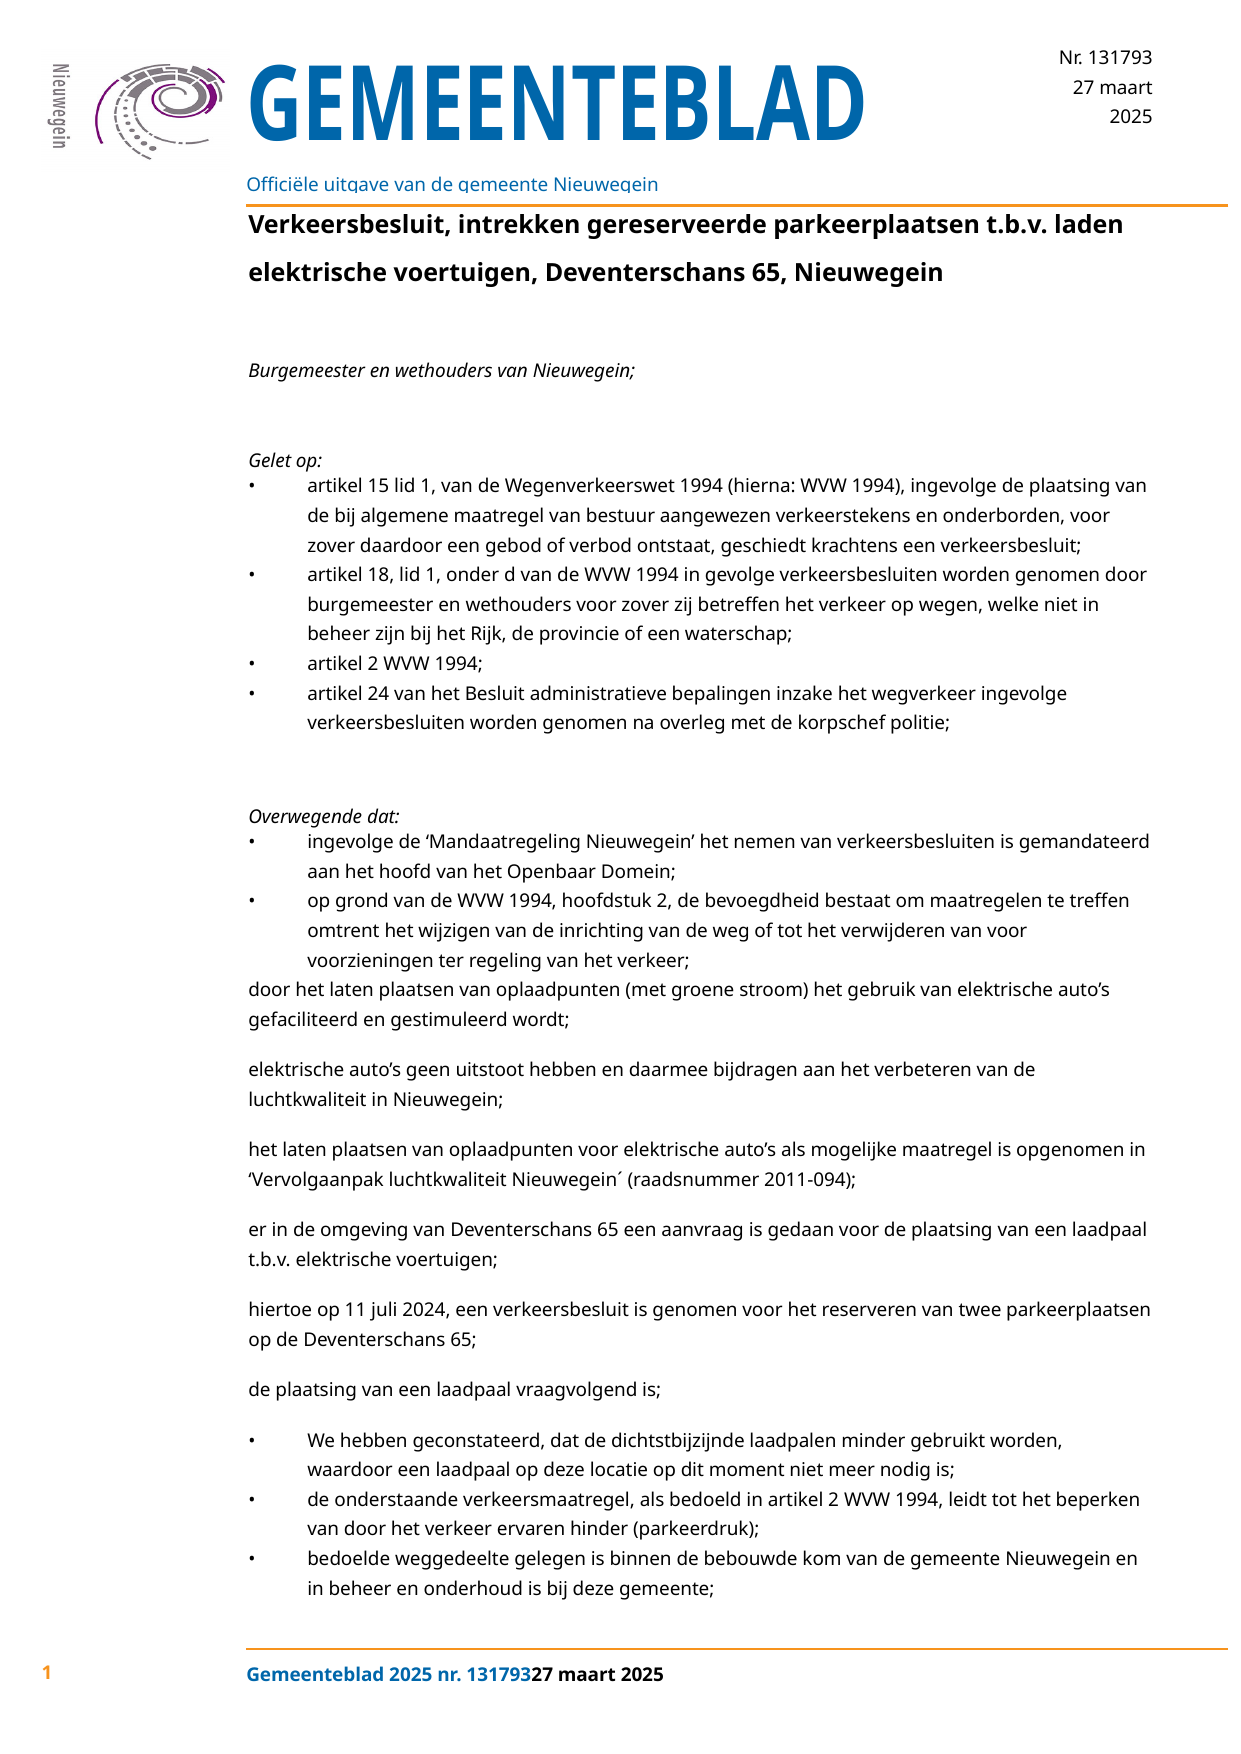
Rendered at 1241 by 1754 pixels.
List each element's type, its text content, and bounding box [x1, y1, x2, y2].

list artikel 24 van het Besluit administratieve bepalingen inzake het wegverkeer ingevolge verkeersbesluiten worden genomen na overleg met de korpschef politie; [248, 680, 1152, 735]
list artikel 15 lid 1, van de Wegenverkeerswet 1994 (hierna: WVW 1994), ingevolge de plaatsing van de bij algemene maatregel van bestuur aangewezen verkeerstekens en onderborden, voor zover daardoor een gebod of verbod ontstaat, geschiedt krachtens een verkeersbesluit; [248, 473, 1152, 557]
list bedoelde weggedeelte gelegen is binnen de bebouwde kom van de gemeente Nieuwegein en in beheer en onderhoud is bij deze gemeente; [248, 1545, 1152, 1601]
text Gelet op: [248, 447, 1152, 473]
list op grond van de WVW 1994, hoofdstuk 2, de bevoegdheid bestaat om maatregelen te treffen omtrent het wijzigen van de inrichting van de weg of tot het verwijderen van voor voorzieningen ter regeling van het verkeer; [248, 888, 1152, 973]
list artikel 18, lid 1, onder d van de WVW 1994 in gevolge verkeersbesluiten worden genomen door burgemeester en wethouders voor zover zij betreffen het verkeer op wegen, welke niet in beheer zijn bij het Rijk, de provincie of een waterschap; [248, 561, 1152, 646]
text het laten plaatsen van oplaadpunten voor elektrische auto’s als mogelijke maatregel is opgenomen in ‘Vervolgaanpak luchtkwaliteit Nieuwegein´ (raadsnummer 2011-094); [248, 1136, 1152, 1192]
list de onderstaande verkeersmaatregel, als bedoeld in artikel 2 WVW 1994, leidt tot het beperken van door het verkeer ervaren hinder (parkeerdruk); [248, 1486, 1152, 1541]
text Verkeersbesluit, intrekken gereserveerde parkeerplaatsen t.b.v. laden elektrische voertuigen, Deventerschans 65, Nieuwegein [248, 207, 1152, 288]
text de plaatsing van een laadpaal vraagvolgend is; [248, 1376, 1152, 1402]
list ingevolge de ‘Mandaatregeling Nieuwegein’ het nemen van verkeersbesluiten is gemandateerd aan het hoofd van het Openbaar Domein; [248, 828, 1152, 884]
picture [41, 47, 231, 172]
text elektrische auto’s geen uitstoot hebben en daarmee bijdragen aan het verbeteren van de luchtkwaliteit in Nieuwegein; [248, 1056, 1152, 1112]
text hiertoe op 11 juli 2024, een verkeersbesluit is genomen voor het reserveren van twee parkeerplaatsen op de Deventerschans 65; [248, 1296, 1152, 1352]
text er in de omgeving van Deventerschans 65 een aanvraag is gedaan voor de plaatsing van een laadpaal t.b.v. elektrische voertuigen; [248, 1216, 1152, 1272]
list We hebben geconstateerd, dat de dichtstbijzijnde laadpalen minder gebruikt worden, waardoor een laadpaal op deze locatie op dit moment niet meer nodig is; [248, 1427, 1152, 1482]
text door het laten plaatsen van oplaadpunten (met groene stroom) het gebruik van elektrische auto’s gefaciliteerd en gestimuleerd wordt; [248, 976, 1152, 1032]
list artikel 2 WVW 1994; [248, 650, 1152, 676]
text Burgemeester en wethouders van Nieuwegein; [248, 357, 1152, 383]
text Overwegende dat: [248, 803, 1152, 828]
